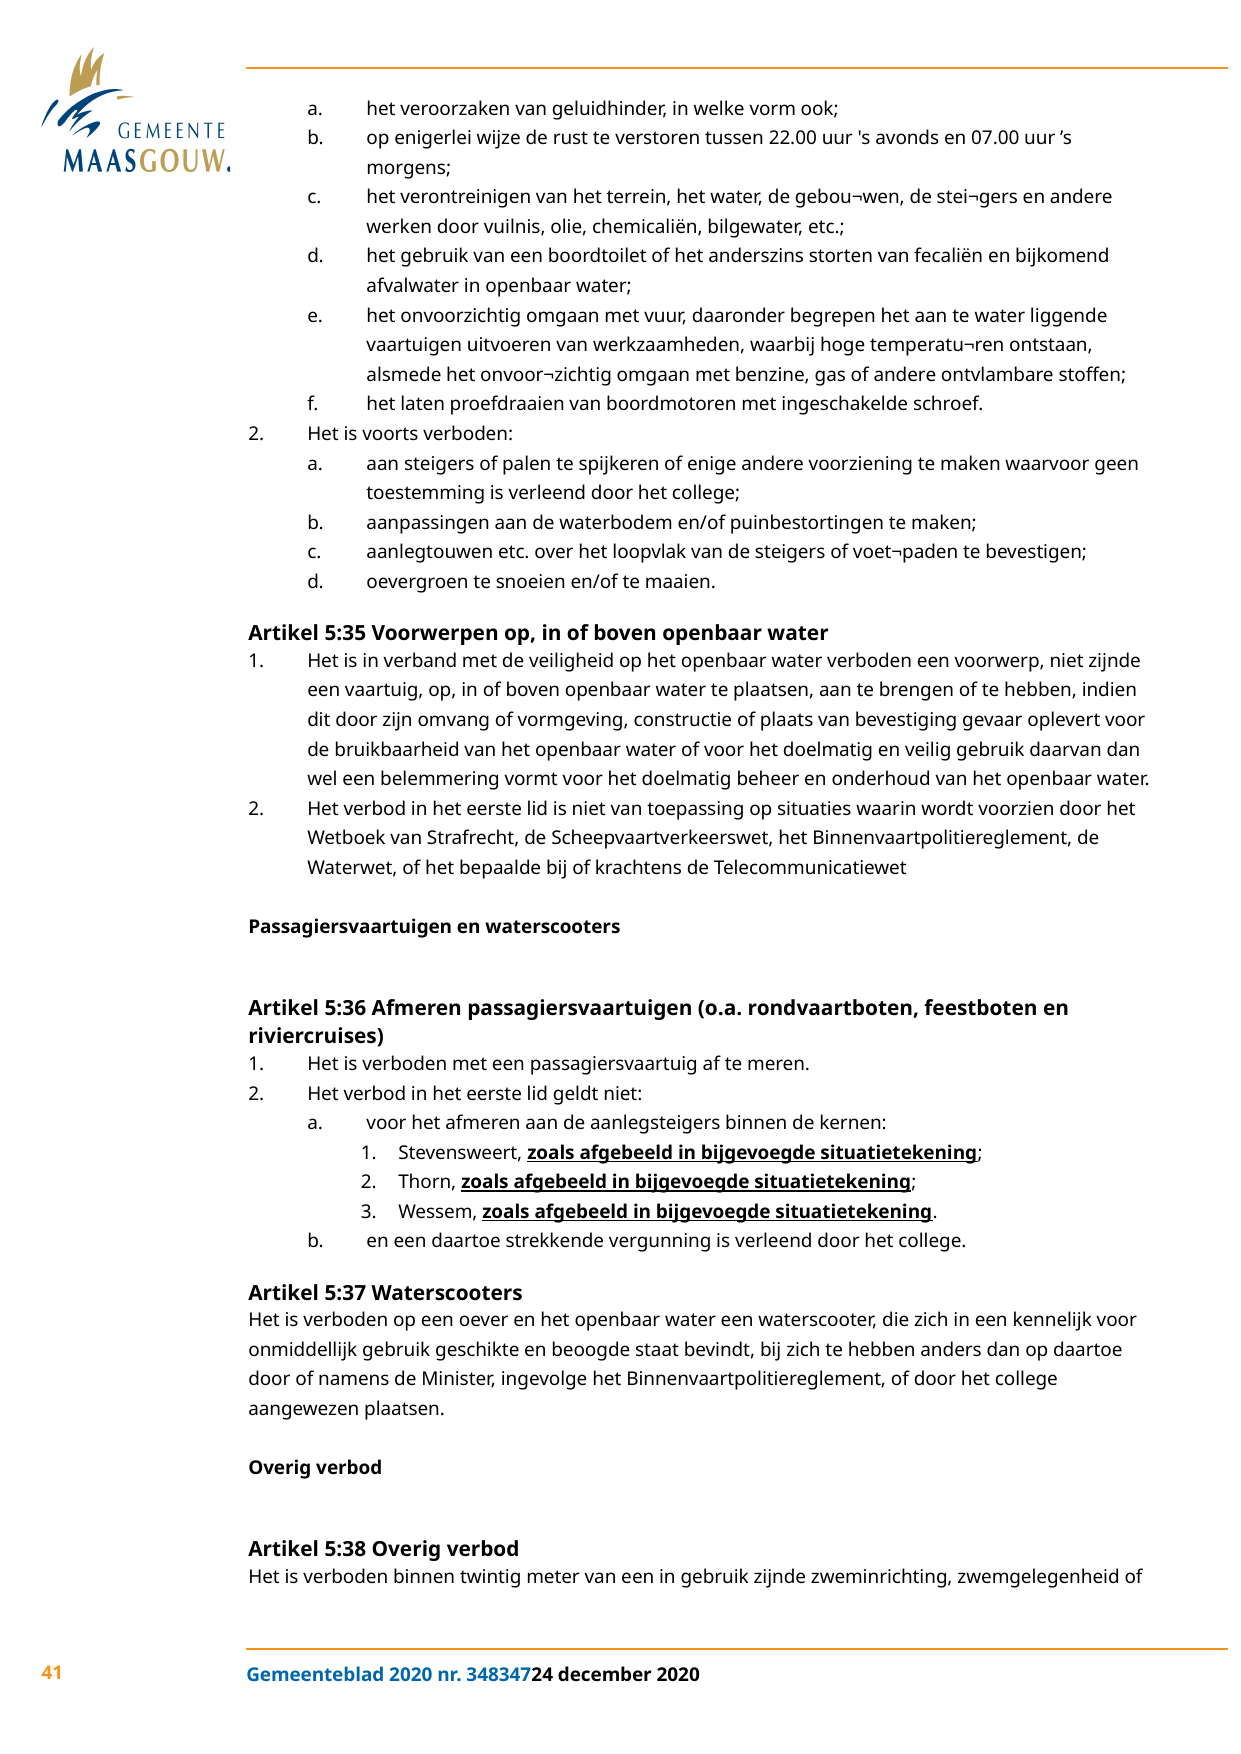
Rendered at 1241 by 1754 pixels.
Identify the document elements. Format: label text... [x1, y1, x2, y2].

text Het is verboden op een oever en het openbaar water een waterscooter, die zich in een kennelijk voor onmiddellijk gebruik geschikte en beoogde staat bevindt, bij zich te hebben anders dan op daartoe door of namens de Minister, ingevolge het Binnenvaartpolitiereglement, of door het college aangewezen plaatsen. [248, 1306, 1152, 1421]
list Het is voorts verboden: [248, 420, 1152, 446]
list Het verbod in het eerste lid is niet van toepassing op situaties waarin wordt voorzien door het Wetboek van Strafrecht, de Scheepvaartverkeerswet, het Binnenvaartpolitiereglement, de Waterwet, of het bepaalde bij of krachtens de Telecommunicatiewet [248, 795, 1152, 880]
list en een daartoe strekkende vergunning is verleend door het college. [307, 1228, 1152, 1253]
list Wessem, zoals afgebeeld in bijgevoegde situatietekening. [361, 1198, 1152, 1224]
list oevergroen te snoeien en/of te maaien. [307, 568, 1152, 594]
list Het is verboden met een passagiersvaartuig af te meren. [248, 1050, 1152, 1076]
text Overig verbod [248, 1454, 1152, 1480]
text Artikel 5:38 Overig verbod [248, 1534, 1152, 1563]
text Artikel 5:35 Voorwerpen op, in of boven openbaar water [248, 618, 1152, 647]
list het veroorzaken van geluidhinder, in welke vorm ook; [307, 95, 1152, 121]
text Passagiersvaartuigen en waterscooters [248, 913, 1152, 939]
list het verontreinigen van het terrein, het water, de gebou¬wen, de stei¬gers en andere werken door vuilnis, olie, chemicaliën, bilgewater, etc.; [307, 183, 1152, 239]
text Artikel 5:37 Waterscooters [248, 1278, 1152, 1306]
list op enigerlei wijze de rust te verstoren tussen 22.00 uur 's avonds en 07.00 uur ’s morgens; [307, 124, 1152, 180]
list het onvoorzichtig omgaan met vuur, daaronder begrepen het aan te water liggende vaartuigen uitvoeren van werkzaamheden, waarbij hoge temperatu¬ren ontstaan, alsmede het onvoor¬zichtig omgaan met benzine, gas of andere ontvlambare stoffen; [307, 302, 1152, 387]
list Thorn, zoals afgebeeld in bijgevoegde situatietekening; [361, 1168, 1152, 1194]
list aan steigers of palen te spijkeren of enige andere voorziening te maken waarvoor geen toestemming is verleend door het college; [307, 450, 1152, 505]
picture [41, 47, 231, 172]
list het gebruik van een boordtoilet of het anderszins storten van fecaliën en bijkomend afvalwater in openbaar water; [307, 243, 1152, 298]
list Stevensweert, zoals afgebeeld in bijgevoegde situatietekening; [361, 1139, 1152, 1164]
text Artikel 5:36 Afmeren passagiersvaartuigen (o.a. rondvaartboten, feestboten en riviercruises) [248, 993, 1152, 1050]
list aanlegtouwen etc. over het loopvlak van de steigers of voet¬paden te bevestigen; [307, 538, 1152, 564]
list Het is in verband met de veiligheid op het openbaar water verboden een voorwerp, niet zijnde een vaartuig, op, in of boven openbaar water te plaatsen, aan te brengen of te hebben, indien dit door zijn omvang of vormgeving, constructie of plaats van bevestiging gevaar oplevert voor de bruikbaarheid van het openbaar water of voor het doelmatig en veilig gebruik daarvan dan wel een belemmering vormt voor het doelmatig beheer en onderhoud van het openbaar water. [248, 647, 1152, 791]
list aanpassingen aan de waterbodem en/of puinbestortingen te maken; [307, 509, 1152, 535]
list Het verbod in het eerste lid geldt niet: [248, 1080, 1152, 1105]
text Het is verboden binnen twintig meter van een in gebruik zijnde zweminrichting, zwemgelegenheid of [248, 1563, 1152, 1588]
list het laten proefdraaien van boordmotoren met ingeschakelde schroef. [307, 391, 1152, 416]
list voor het afmeren aan de aanlegsteigers binnen de kernen: [307, 1109, 1152, 1135]
